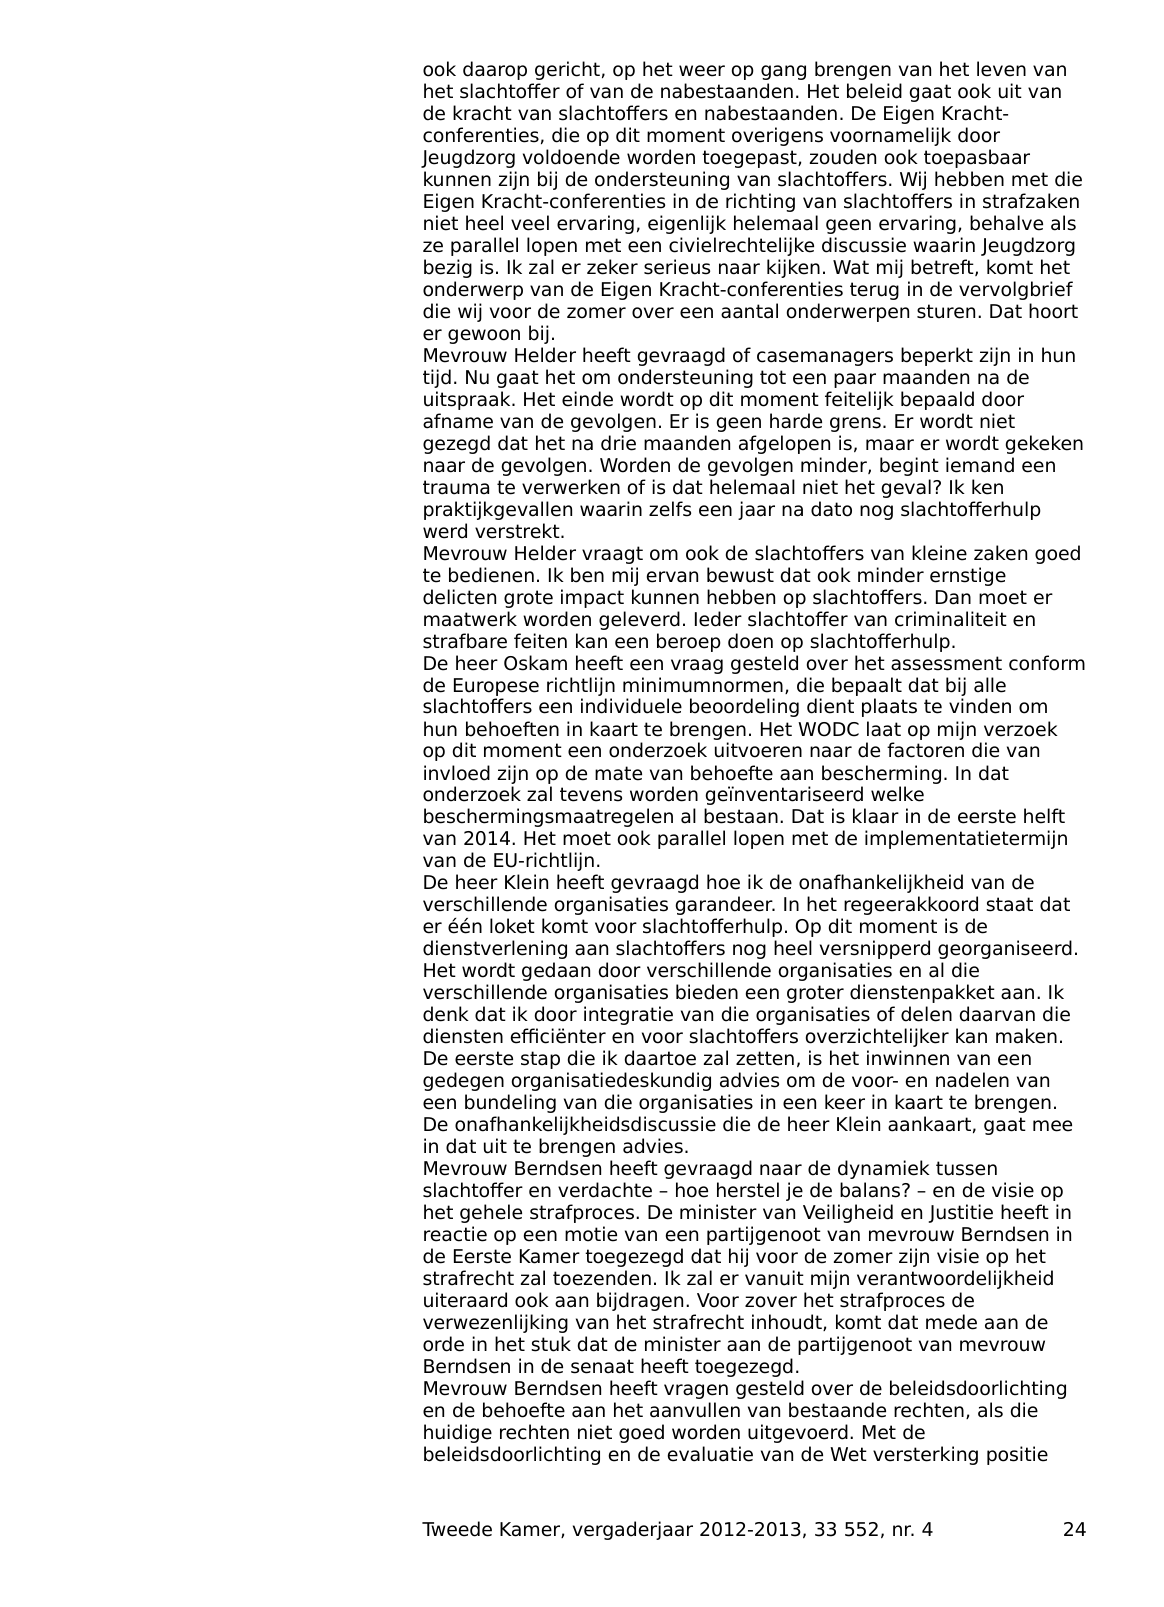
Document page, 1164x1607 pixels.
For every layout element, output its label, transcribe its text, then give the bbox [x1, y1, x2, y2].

text Mevrouw Helder vraagt om ook de slachtoffers van kleine zaken goed te bedienen. Ik ben mij ervan bewust dat ook minder ernstige delicten grote impact kunnen hebben op slachtoffers. Dan moet er maatwerk worden geleverd. Ieder slachtoffer van criminaliteit en strafbare feiten kan een beroep doen op slachtofferhulp. [422, 543, 1087, 652]
text Mevrouw Berndsen heeft vragen gesteld over de beleidsdoorlichting en de behoefte aan het aanvullen van bestaande rechten, als die huidige rechten niet goed worden uitgevoerd. Met de beleidsdoorlichting en de evaluatie van de Wet versterking positie [422, 1378, 1087, 1466]
text De heer Oskam heeft een vraag gesteld over het assessment conform de Europese richtlijn minimumnormen, die bepaalt dat bij alle slachtoffers een individuele beoordeling dient plaats te vinden om hun behoeften in kaart te brengen. Het WODC laat op mijn verzoek op dit moment een onderzoek uitvoeren naar de factoren die van invloed zijn op de mate van behoefte aan bescherming. In dat onderzoek zal tevens worden geïnventariseerd welke beschermingsmaatregelen al bestaan. Dat is klaar in de eerste helft van 2014. Het moet ook parallel lopen met de implementatietermijn van de EU-richtlijn. [422, 652, 1087, 872]
text ook daarop gericht, op het weer op gang brengen van het leven van het slachtoffer of van de nabestaanden. Het beleid gaat ook uit van de kracht van slachtoffers en nabestaanden. De Eigen Kracht-conferenties, die op dit moment overigens voornamelijk door Jeugdzorg voldoende worden toegepast, zouden ook toepasbaar kunnen zijn bij de ondersteuning van slachtoffers. Wij hebben met die Eigen Kracht-conferenties in de richting van slachtoffers in strafzaken niet heel veel ervaring, eigenlijk helemaal geen ervaring, behalve als ze parallel lopen met een civielrechtelijke discussie waarin Jeugdzorg bezig is. Ik zal er zeker serieus naar kijken. Wat mij betreft, komt het onderwerp van de Eigen Kracht-conferenties terug in de vervolgbrief die wij voor de zomer over een aantal onderwerpen sturen. Dat hoort er gewoon bij. [422, 59, 1087, 345]
text Mevrouw Berndsen heeft gevraagd naar de dynamiek tussen slachtoffer en verdachte – hoe herstel je de balans? – en de visie op het gehele strafproces. De minister van Veiligheid en Justitie heeft in reactie op een motie van een partijgenoot van mevrouw Berndsen in de Eerste Kamer toegezegd dat hij voor de zomer zijn visie op het strafrecht zal toezenden. Ik zal er vanuit mijn verantwoordelijkheid uiteraard ook aan bijdragen. Voor zover het strafproces de verwezenlijking van het strafrecht inhoudt, komt dat mede aan de orde in het stuk dat de minister aan de partijgenoot van mevrouw Berndsen in de senaat heeft toegezegd. [422, 1158, 1087, 1378]
text Mevrouw Helder heeft gevraagd of casemanagers beperkt zijn in hun tijd. Nu gaat het om ondersteuning tot een paar maanden na de uitspraak. Het einde wordt op dit moment feitelijk bepaald door afname van de gevolgen. Er is geen harde grens. Er wordt niet gezegd dat het na drie maanden afgelopen is, maar er wordt gekeken naar de gevolgen. Worden de gevolgen minder, begint iemand een trauma te verwerken of is dat helemaal niet het geval? Ik ken praktijkgevallen waarin zelfs een jaar na dato nog slachtofferhulp werd verstrekt. [422, 345, 1087, 543]
text De heer Klein heeft gevraagd hoe ik de onafhankelijkheid van de verschillende organisaties garandeer. In het regeerakkoord staat dat er één loket komt voor slachtofferhulp. Op dit moment is de dienstverlening aan slachtoffers nog heel versnipperd georganiseerd. Het wordt gedaan door verschillende organisaties en al die verschillende organisaties bieden een groter dienstenpakket aan. Ik denk dat ik door integratie van die organisaties of delen daarvan die diensten efficiënter en voor slachtoffers overzichtelijker kan maken. De eerste stap die ik daartoe zal zetten, is het inwinnen van een gedegen organisatiedeskundig advies om de voor- en nadelen van een bundeling van die organisaties in een keer in kaart te brengen. De onafhankelijkheidsdiscussie die de heer Klein aankaart, gaat mee in dat uit te brengen advies. [422, 872, 1087, 1158]
